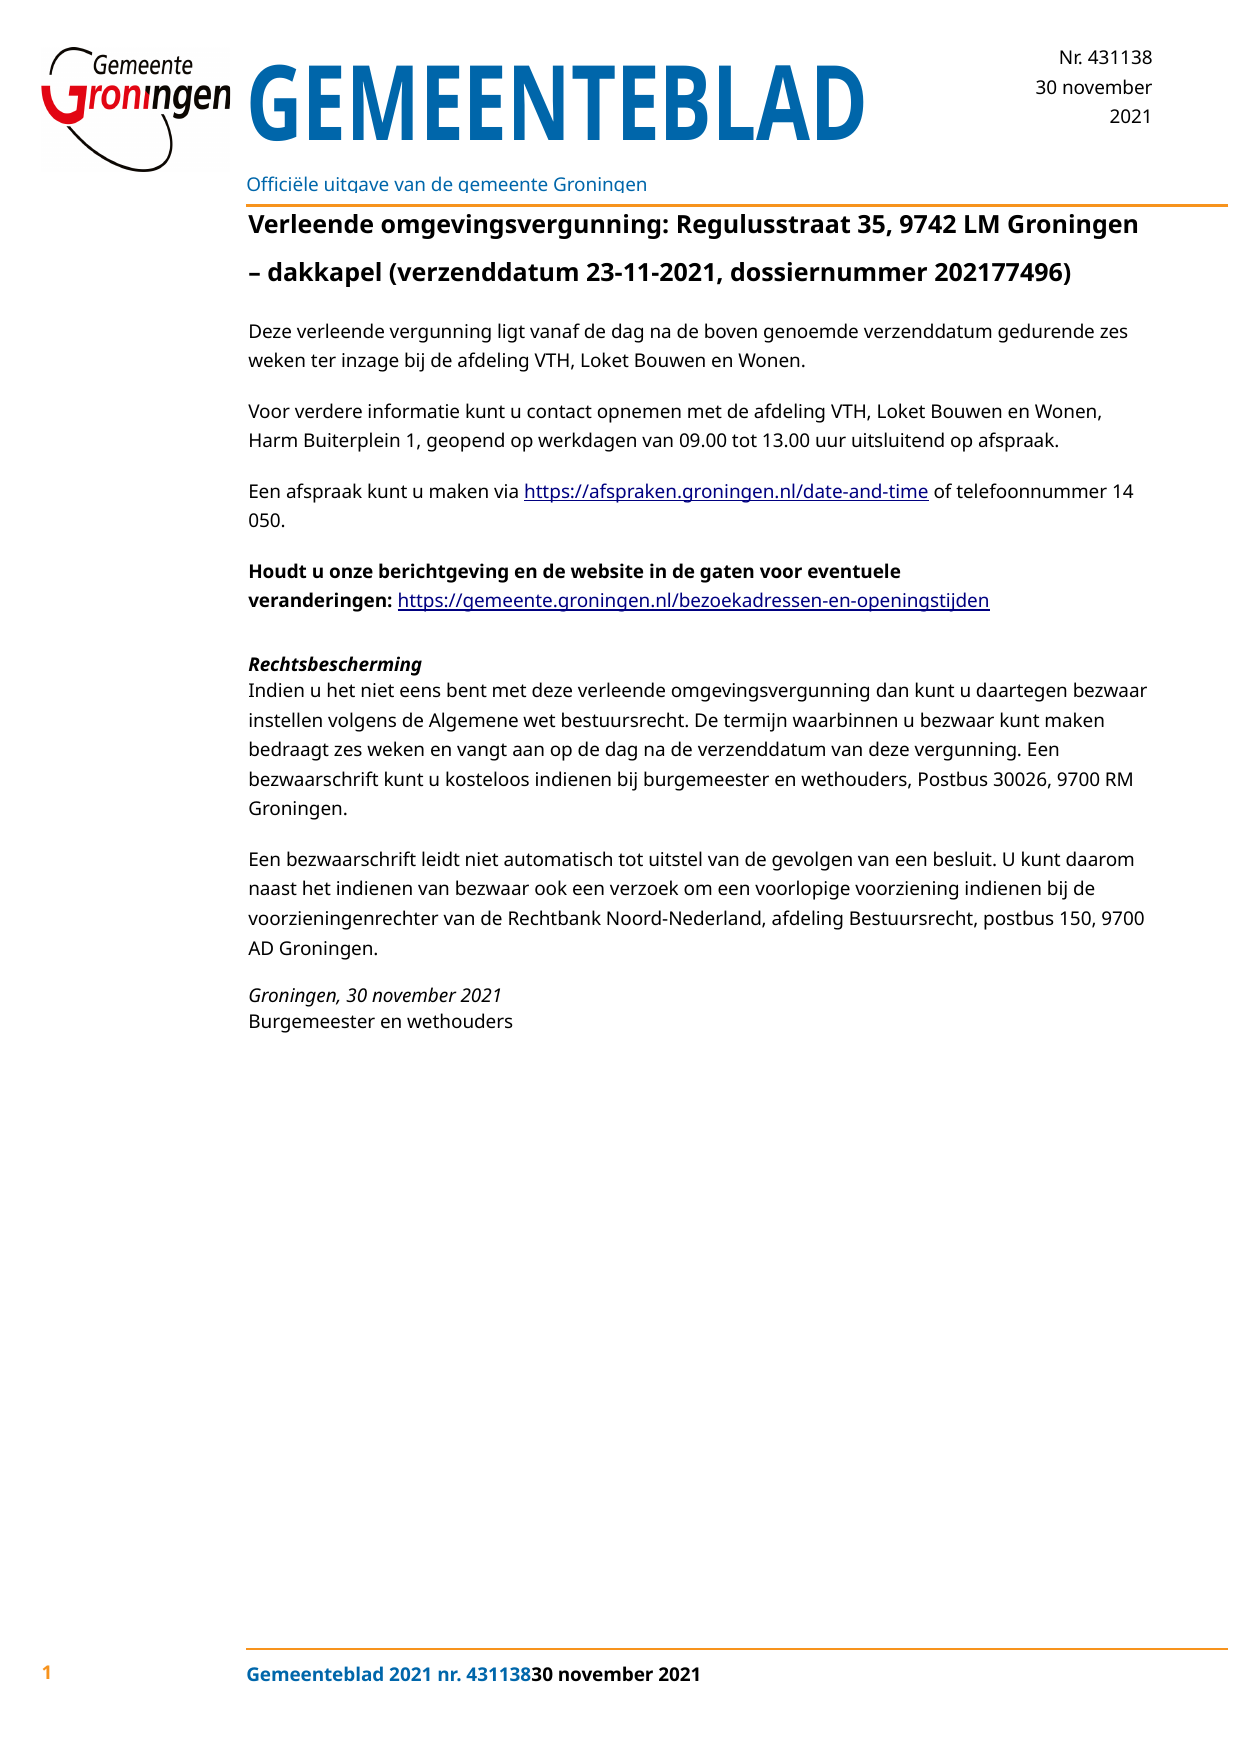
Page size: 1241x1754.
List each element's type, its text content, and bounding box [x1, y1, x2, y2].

text Een bezwaarschrift leidt niet automatisch tot uitstel van de gevolgen van een besluit. U kunt daarom naast het indienen van bezwaar ook een verzoek om een voorlopige voorziening indienen bij de voorzieningenrechter van de Rechtbank Noord-Nederland, afdeling Bestuursrecht, postbus 150, 9700 AD Groningen. [248, 846, 1152, 960]
text Indien u het niet eens bent met deze verleende omgevingsvergunning dan kunt u daartegen bezwaar instellen volgens de Algemene wet bestuursrecht. De termijn waarbinnen u bezwaar kunt maken bedraagt zes weken en vangt aan op de dag na de verzenddatum van deze vergunning. Een bezwaarschrift kunt u kosteloos indienen bij burgemeester en wethouders, Postbus 30026, 9700 RM Groningen. [248, 677, 1152, 821]
text Groningen, 30 november 2021 [248, 982, 1152, 1008]
text Voor verdere informatie kunt u contact opnemen met de afdeling VTH, Loket Bouwen en Wonen, Harm Buiterplein 1, geopend op werkdagen van 09.00 tot 13.00 uur uitsluitend op afspraak. [248, 398, 1152, 453]
text Een afspraak kunt u maken via https://afspraken.groningen.nl/date-and-time of telefoonnummer 14 050. [248, 478, 1152, 533]
picture [41, 47, 231, 172]
text Rechtsbescherming [248, 651, 1152, 677]
text Deze verleende vergunning ligt vanaf de dag na de boven genoemde verzenddatum gedurende zes weken ter inzage bij de afdeling VTH, Loket Bouwen en Wonen. [248, 318, 1152, 373]
text Verleende omgevingsvergunning: Regulusstraat 35, 9742 LM Groningen – dakkapel (verzenddatum 23-11-2021, dossiernummer 202177496) [248, 207, 1152, 288]
text Houdt u onze berichtgeving en de website in de gaten voor eventuele veranderingen: https://gemeente.groningen.nl/bezoekadressen-en-openingstijden [248, 558, 1152, 613]
text Burgemeester en wethouders [248, 1008, 1152, 1034]
